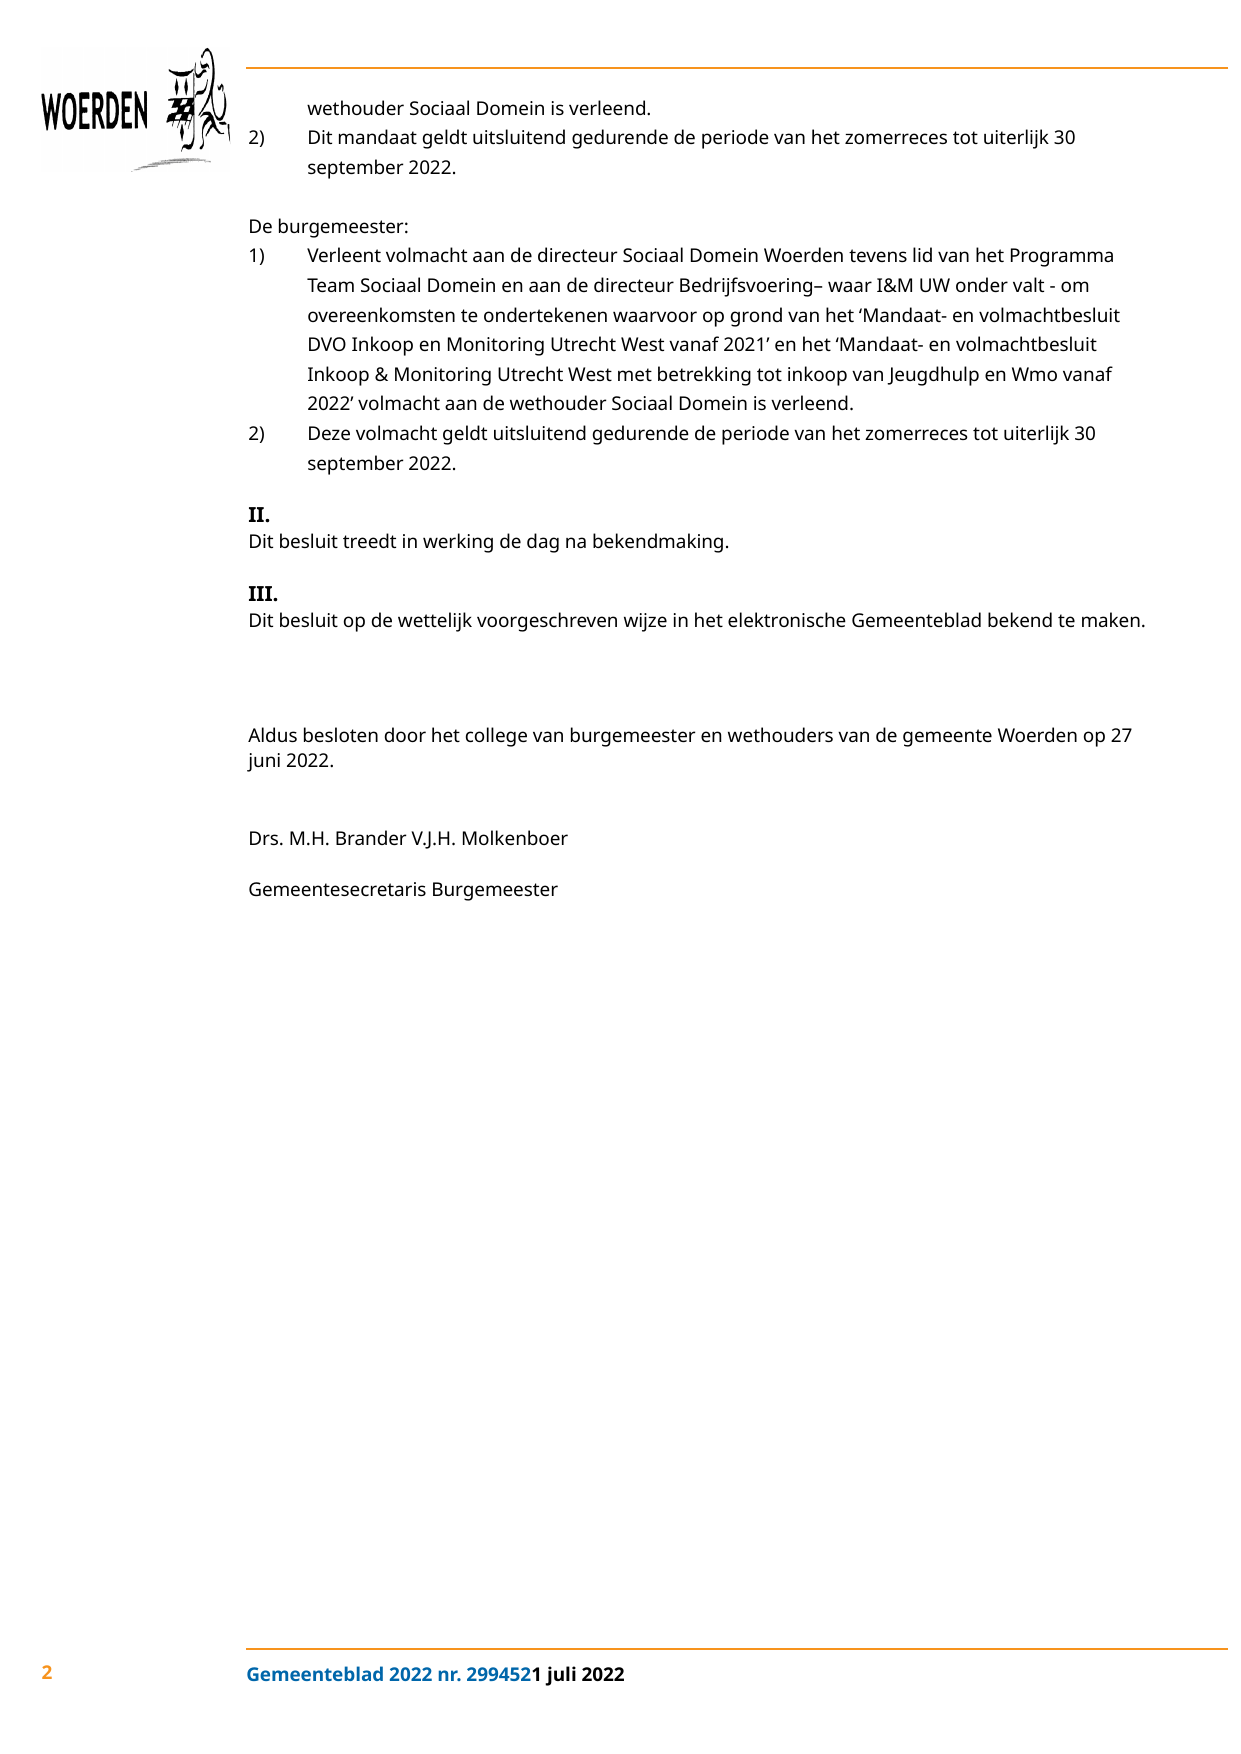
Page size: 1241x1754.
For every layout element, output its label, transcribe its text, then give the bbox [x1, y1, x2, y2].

list Deze volmacht geldt uitsluitend gedurende de periode van het zomerreces tot uiterlijk 30 september 2022. [248, 420, 1152, 476]
text Drs. M.H. Brander V.J.H. Molkenboer [248, 825, 1152, 851]
text Dit besluit op de wettelijk voorgeschreven wijze in het elektronische Gemeenteblad bekend te maken. [248, 607, 1152, 633]
text De burgemeester: [248, 213, 1152, 239]
text Dit besluit treedt in werking de dag na bekendmaking. [248, 529, 1152, 554]
text Aldus besloten door het college van burgemeester en wethouders van de gemeente Woerden op 27 juni 2022. [248, 722, 1152, 773]
text Gemeentesecretaris Burgemeester [248, 876, 1152, 902]
text II. [248, 500, 1152, 529]
list Verleent volmacht aan de directeur Sociaal Domein Woerden tevens lid van het Programma Team Sociaal Domein en aan de directeur Bedrijfsvoering– waar I&M UW onder valt - om overeenkomsten te ondertekenen waarvoor op grond van het ‘Mandaat- en volmachtbesluit DVO Inkoop en Monitoring Utrecht West vanaf 2021’ en het ‘Mandaat- en volmachtbesluit Inkoop & Monitoring Utrecht West met betrekking tot inkoop van Jeugdhulp en Wmo vanaf 2022’ volmacht aan de wethouder Sociaal Domein is verleend. [248, 243, 1152, 416]
text III. [248, 579, 1152, 607]
picture [41, 47, 231, 172]
list Dit mandaat geldt uitsluitend gedurende de periode van het zomerreces tot uiterlijk 30 september 2022. [248, 124, 1152, 180]
list wethouder Sociaal Domein is verleend. [248, 95, 1152, 121]
